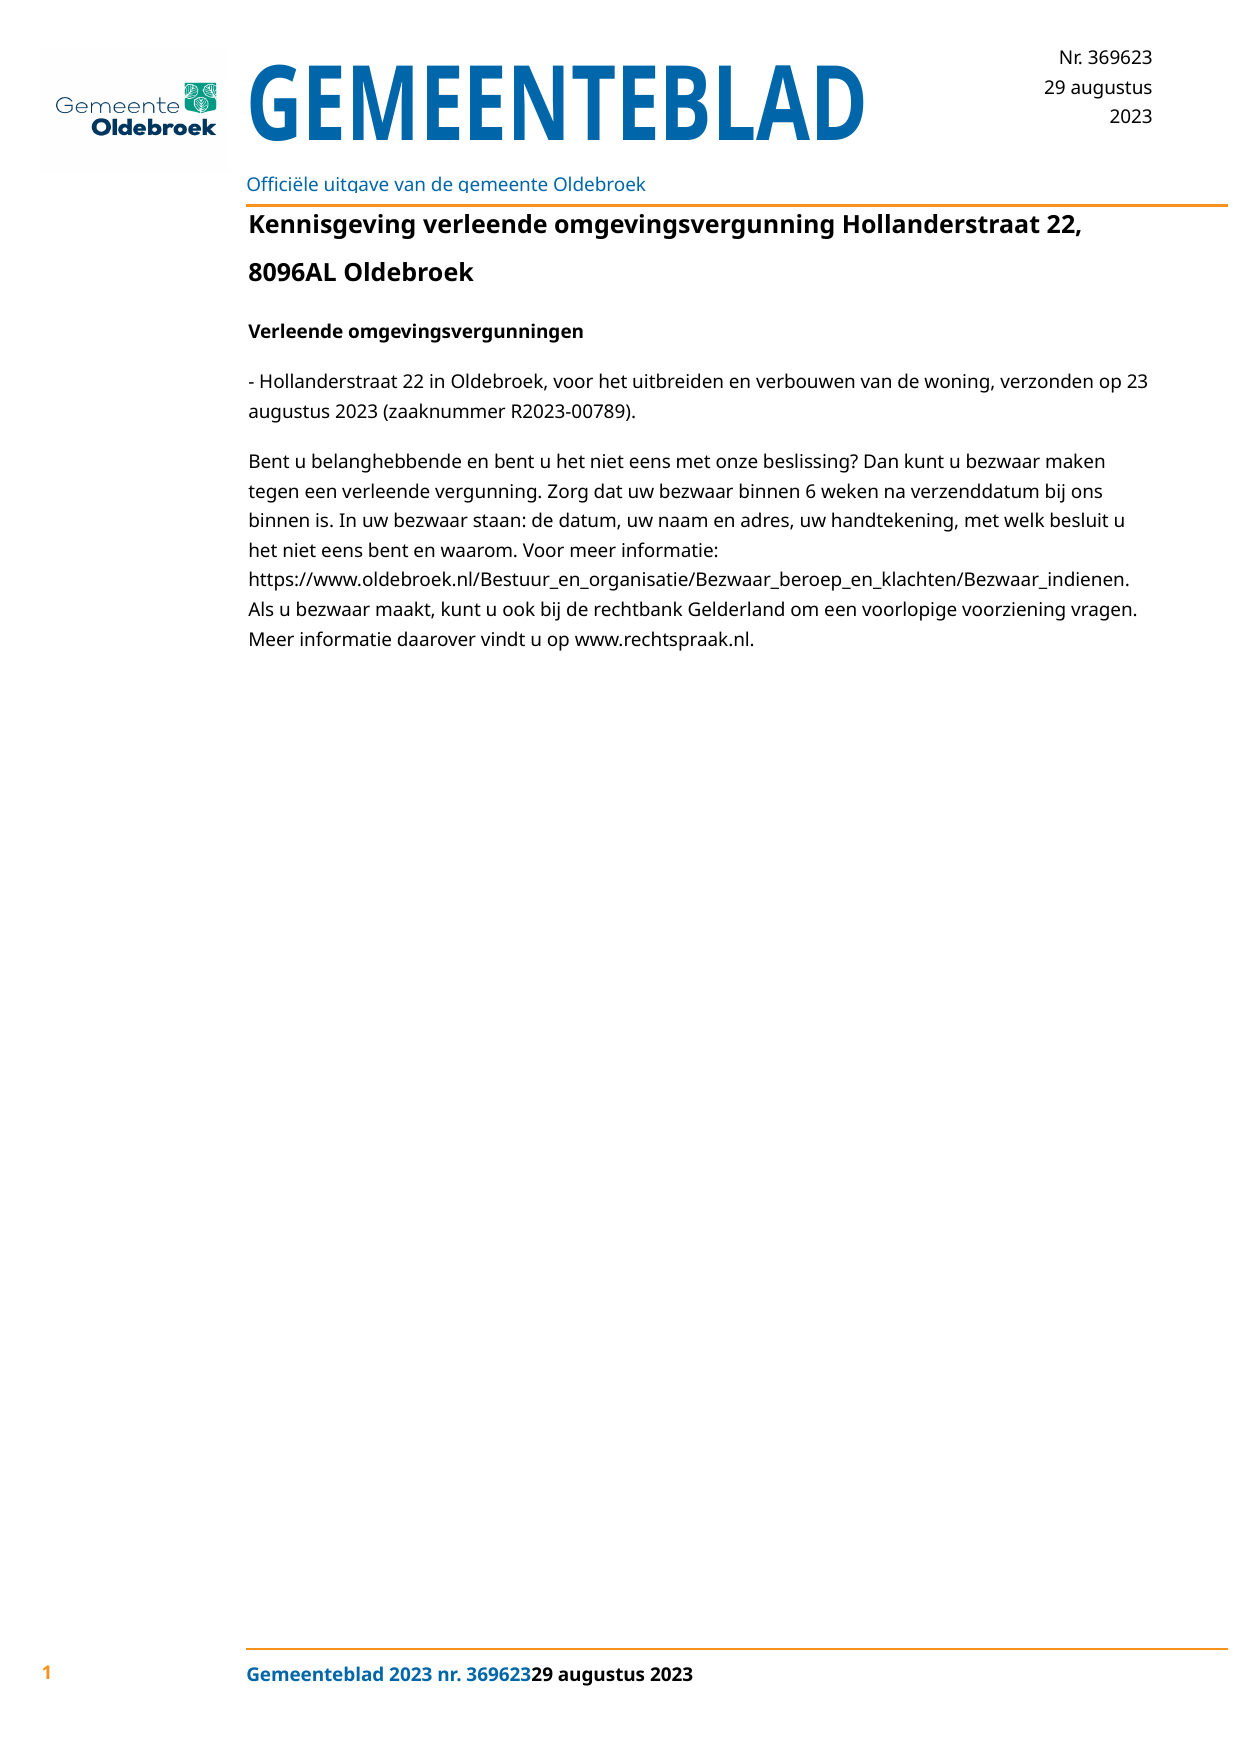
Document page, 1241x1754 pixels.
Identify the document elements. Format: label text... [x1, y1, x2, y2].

text Kennisgeving verleende omgevingsvergunning Hollanderstraat 22, 8096AL Oldebroek [248, 207, 1152, 288]
picture [41, 47, 231, 172]
text Bent u belanghebbende en bent u het niet eens met onze beslissing? Dan kunt u bezwaar maken tegen een verleende vergunning. Zorg dat uw bezwaar binnen 6 weken na verzenddatum bij ons binnen is. In uw bezwaar staan: de datum, uw naam en adres, uw handtekening, met welk besluit u het niet eens bent en waarom. Voor meer informatie: https://www.oldebroek.nl/Bestuur_en_organisatie/Bezwaar_beroep_en_klachten/Bezwaar_indienen. Als u bezwaar maakt, kunt u ook bij de rechtbank Gelderland om een voorlopige voorziening vragen. Meer informatie daarover vindt u op www.rechtspraak.nl. [248, 448, 1152, 652]
text - Hollanderstraat 22 in Oldebroek, voor het uitbreiden en verbouwen van de woning, verzonden op 23 augustus 2023 (zaaknummer R2023-00789). [248, 368, 1152, 424]
text Verleende omgevingsvergunningen [248, 318, 1152, 344]
